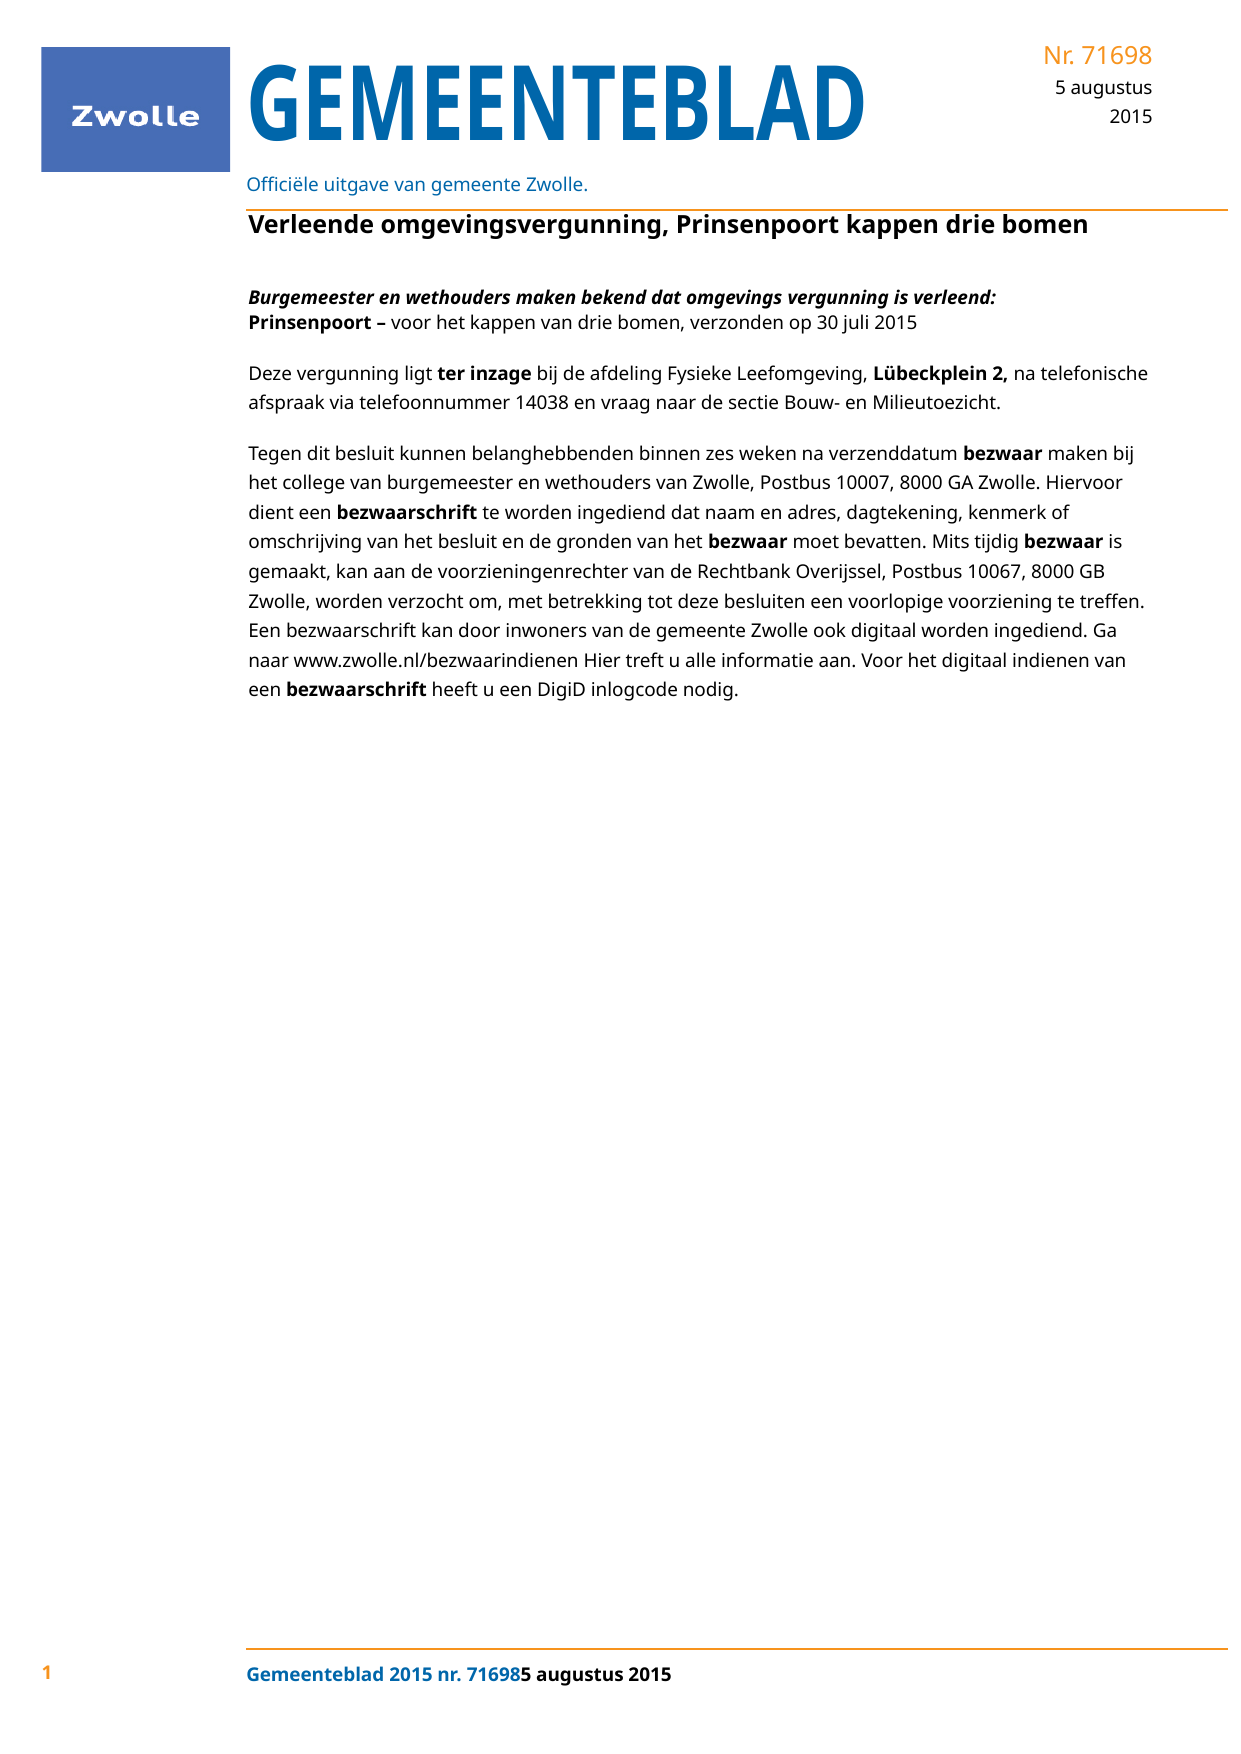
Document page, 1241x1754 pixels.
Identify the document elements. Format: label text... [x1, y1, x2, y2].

text Burgemeester en wethouders maken bekend dat omgevings vergunning is verleend: [248, 284, 1152, 309]
text Verleende omgevingsvergunning, Prinsenpoort kappen drie bomen [248, 211, 1152, 241]
text Deze vergunning ligt ter inzage bij de afdeling Fysieke Leefomgeving, Lübeckplein 2, na telefonische afspraak via telefoonnummer 14038 en vraag naar de sectie Bouw- en Milieutoezicht. [248, 360, 1152, 415]
text Tegen dit besluit kunnen belanghebbenden binnen zes weken na verzenddatum bezwaar maken bij het college van burgemeester en wethouders van Zwolle, Postbus 10007, 8000 GA Zwolle. Hiervoor dient een bezwaarschrift te worden ingediend dat naam en adres, dagtekening, kenmerk of omschrijving van het besluit en de gronden van het bezwaar moet bevatten. Mits tijdig bezwaar is gemaakt, kan aan de voorzieningenrechter van de Rechtbank Overijssel, Postbus 10067, 8000 GB Zwolle, worden verzocht om, met betrekking tot deze besluiten een voorlopige voorziening te treffen. Een bezwaarschrift kan door inwoners van de gemeente Zwolle ook digitaal worden ingediend. Ga naar www.zwolle.nl/bezwaarindienen Hier treft u alle informatie aan. Voor het digitaal indienen van een bezwaarschrift heeft u een DigiD inlogcode nodig. [248, 440, 1152, 702]
text Prinsenpoort – voor het kappen van drie bomen, verzonden op 30 juli 2015 [248, 309, 1152, 335]
picture [41, 47, 231, 172]
